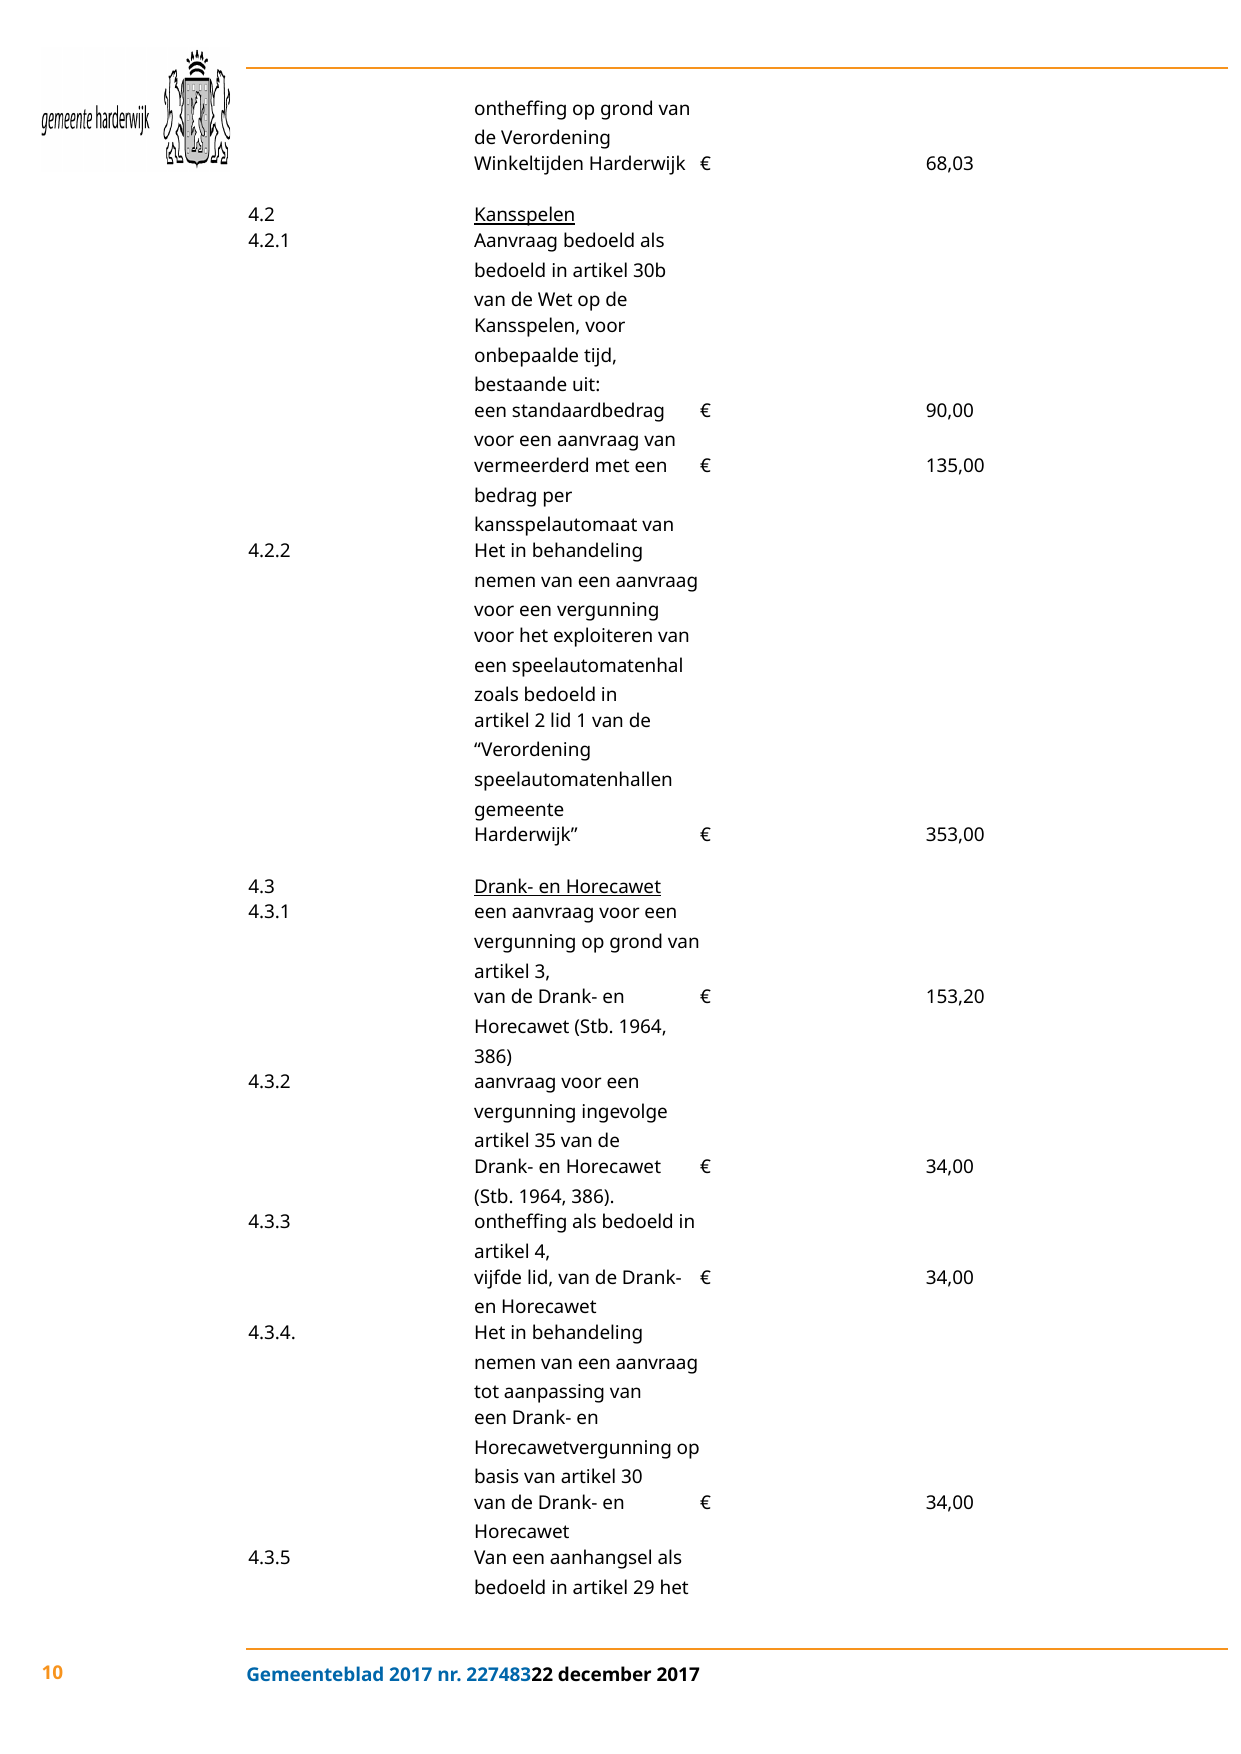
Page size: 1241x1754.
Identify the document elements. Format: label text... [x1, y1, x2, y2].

table_cell [700, 1209, 926, 1264]
table_cell artikel 2 lid 1 van de “Verordening speelautomatenhallen gemeente [474, 707, 700, 822]
table_cell 4.3.3 [248, 1209, 474, 1264]
table_cell [248, 150, 474, 176]
table_cell [700, 312, 926, 397]
table_cell [700, 95, 926, 150]
table_cell € [700, 1489, 926, 1544]
table_cell [248, 1489, 474, 1544]
table_cell Aanvraag bedoeld als bedoeld in artikel 30b van de Wet op de [474, 227, 700, 312]
table_cell [926, 1209, 1152, 1264]
table_cell 34,00 [926, 1154, 1152, 1209]
table_cell [700, 176, 926, 202]
table_cell [700, 537, 926, 622]
table_cell 4.2.1 [248, 227, 474, 312]
table_cell [926, 176, 1152, 202]
table_cell van de Drank- en Horecawet [474, 1489, 700, 1544]
table_cell voor het exploiteren van een speelautomatenhal zoals bedoeld in [474, 622, 700, 707]
table_cell [700, 622, 926, 707]
table_cell € [700, 984, 926, 1068]
table_cell [700, 1069, 926, 1153]
table_cell een aanvraag voor een vergunning op grond van artikel 3, [474, 899, 700, 984]
table_cell [926, 873, 1152, 899]
table_cell € [700, 150, 926, 176]
table_cell 4.2.2 [248, 537, 474, 622]
table_cell Kansspelen, voor onbepaalde tijd, bestaande uit: [474, 312, 700, 397]
table_cell [248, 847, 474, 873]
table_cell [248, 176, 474, 202]
table_cell [248, 1404, 474, 1489]
table_cell Kansspelen [474, 202, 700, 227]
table_cell van de Drank- en Horecawet (Stb. 1964, 386) [474, 984, 700, 1068]
table_cell 90,00 [926, 397, 1152, 452]
table_cell [248, 707, 474, 822]
table_cell [700, 1404, 926, 1489]
table_cell [700, 873, 926, 899]
table_cell een standaardbedrag voor een aanvraag van [474, 397, 700, 452]
table_cell [248, 95, 474, 150]
table_cell Het in behandeling nemen van een aanvraag voor een vergunning [474, 537, 700, 622]
table_cell 4.3.1 [248, 899, 474, 984]
table_cell 68,03 [926, 150, 1152, 176]
table_cell [700, 899, 926, 984]
table_cell € [700, 453, 926, 537]
table_cell Drank- en Horecawet (Stb. 1964, 386). [474, 1154, 700, 1209]
table_cell [248, 1264, 474, 1319]
table_cell 135,00 [926, 453, 1152, 537]
table_cell [474, 847, 700, 873]
table_cell [926, 1404, 1152, 1489]
table_cell [700, 847, 926, 873]
table_cell [926, 202, 1152, 227]
table_cell 4.2 [248, 202, 474, 227]
table_cell Het in behandeling nemen van een aanvraag tot aanpassing van [474, 1319, 700, 1404]
table_cell [926, 707, 1152, 822]
table_cell [248, 822, 474, 847]
table_cell € [700, 1154, 926, 1209]
table_cell [926, 622, 1152, 707]
table_cell 4.3.2 [248, 1069, 474, 1153]
table_cell [926, 312, 1152, 397]
table_cell [248, 397, 474, 452]
table_cell [248, 984, 474, 1068]
table_cell € [700, 1264, 926, 1319]
table_cell [248, 622, 474, 707]
picture [41, 47, 231, 172]
table_cell [248, 453, 474, 537]
table_cell vermeerderd met een bedrag per kansspelautomaat van [474, 453, 700, 537]
table_cell [926, 1545, 1152, 1600]
table_cell [926, 847, 1152, 873]
table_cell € [700, 397, 926, 452]
table_cell 4.3 [248, 873, 474, 899]
table_cell [700, 1319, 926, 1404]
table_cell 4.3.5 [248, 1545, 474, 1600]
table_cell [926, 899, 1152, 984]
table_cell Winkeltijden Harderwijk [474, 150, 700, 176]
table_cell Van een aanhangsel als bedoeld in artikel 29 het [474, 1545, 700, 1600]
table_cell [926, 227, 1152, 312]
table_cell [700, 227, 926, 312]
table_cell aanvraag voor een vergunning ingevolge artikel 35 van de [474, 1069, 700, 1153]
table_cell een Drank- en Horecawetvergunning op basis van artikel 30 [474, 1404, 700, 1489]
table_cell [700, 1545, 926, 1600]
table_cell € [700, 822, 926, 847]
table_cell [474, 176, 700, 202]
table_cell Drank- en Horecawet [474, 873, 700, 899]
table_cell ontheffing op grond van de Verordening [474, 95, 700, 150]
table_cell 34,00 [926, 1489, 1152, 1544]
table_cell [926, 95, 1152, 150]
table_cell 34,00 [926, 1264, 1152, 1319]
table_cell vijfde lid, van de Drank- en Horecawet [474, 1264, 700, 1319]
table_cell 353,00 [926, 822, 1152, 847]
table_cell ontheffing als bedoeld in artikel 4, [474, 1209, 700, 1264]
table_cell [700, 202, 926, 227]
table_cell Harderwijk” [474, 822, 700, 847]
table_cell [926, 1319, 1152, 1404]
table_cell 153,20 [926, 984, 1152, 1068]
table_cell 4.3.4. [248, 1319, 474, 1404]
table_cell [700, 707, 926, 822]
table_cell [926, 537, 1152, 622]
table_cell [926, 1069, 1152, 1153]
table_cell [248, 312, 474, 397]
table_cell [248, 1154, 474, 1209]
